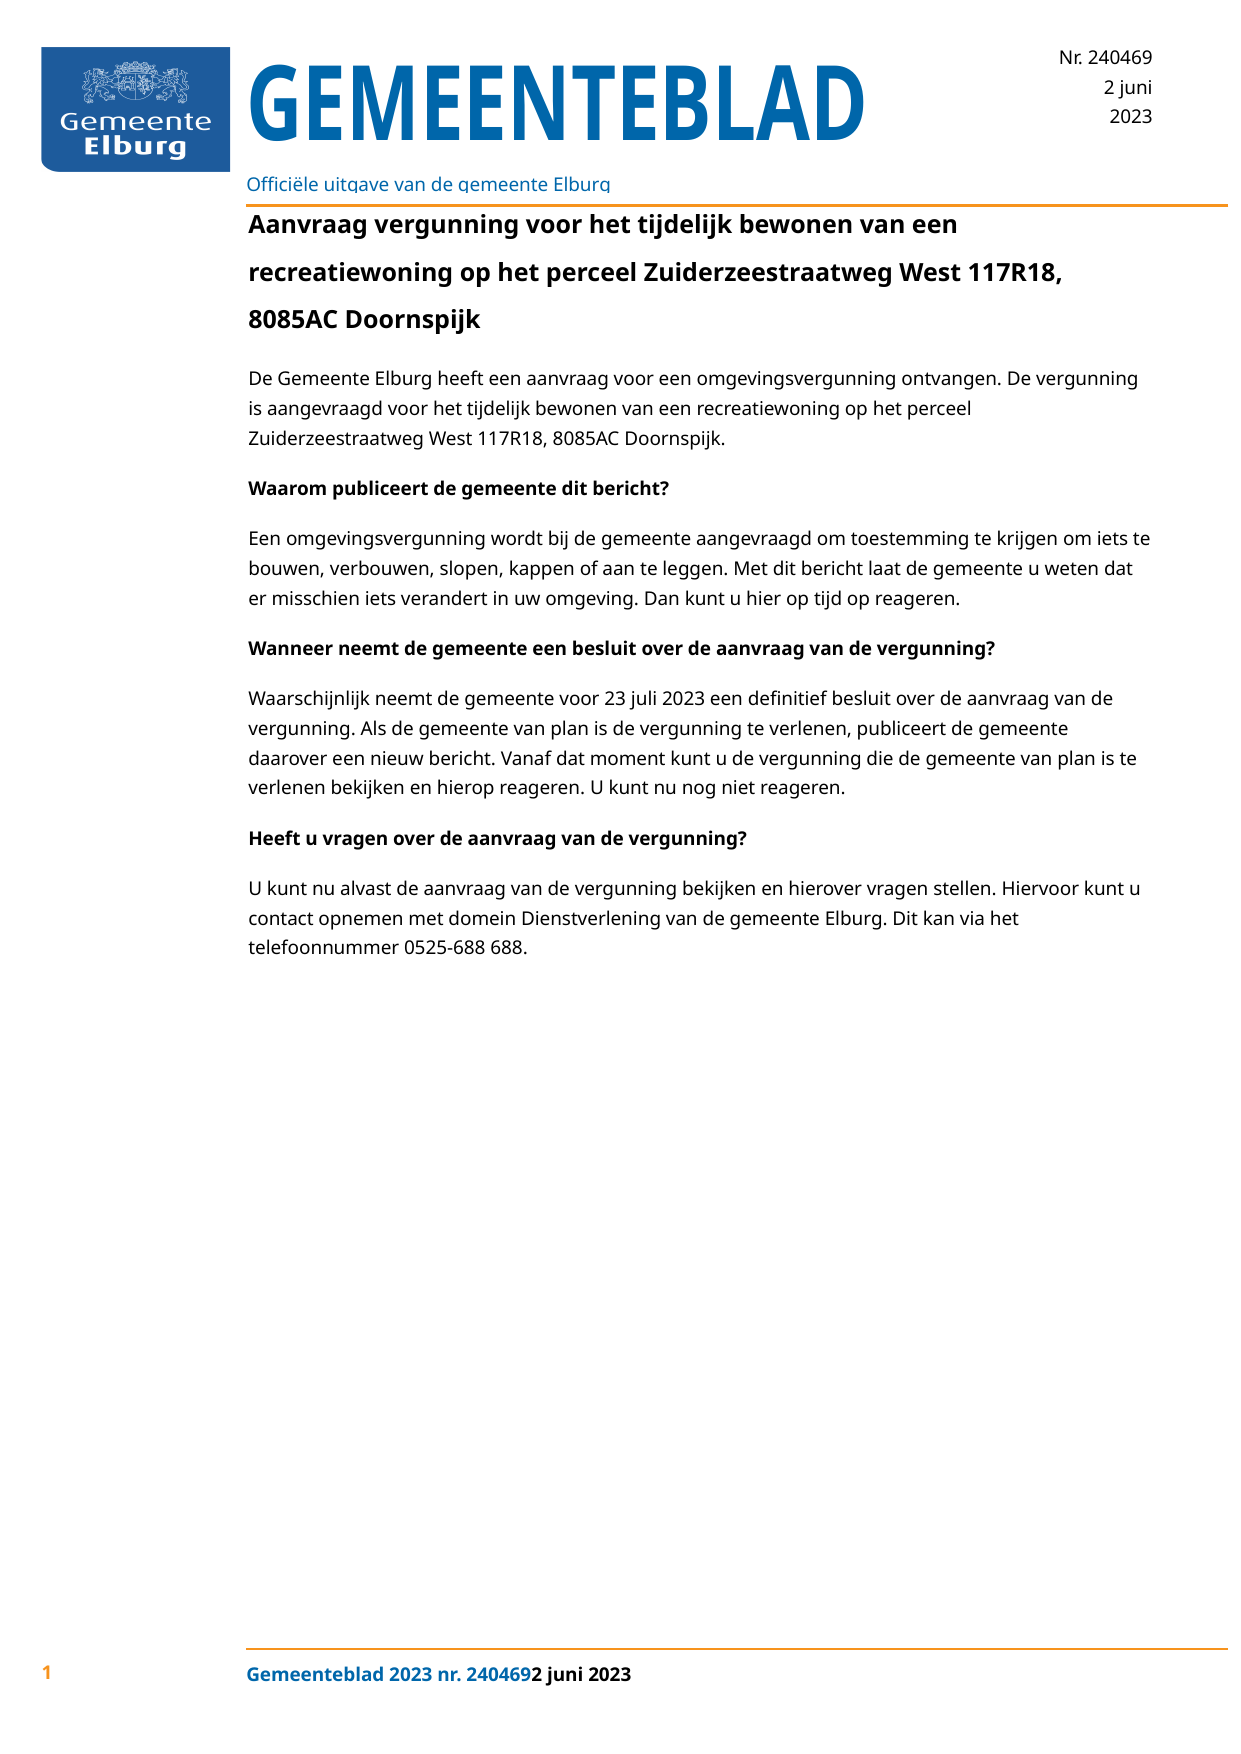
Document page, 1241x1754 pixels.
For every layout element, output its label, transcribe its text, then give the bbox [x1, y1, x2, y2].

text Aanvraag vergunning voor het tijdelijk bewonen van een recreatiewoning op het perceel Zuiderzeestraatweg West 117R18, 8085AC Doornspijk [248, 207, 1152, 336]
text Waarschijnlijk neemt de gemeente voor 23 juli 2023 een definitief besluit over de aanvraag van de vergunning. Als de gemeente van plan is de vergunning te verlenen, publiceert de gemeente daarover een nieuw bericht. Vanaf dat moment kunt u de vergunning die de gemeente van plan is te verlenen bekijken en hierop reageren. U kunt nu nog niet reageren. [248, 686, 1152, 800]
text Waarom publiceert de gemeente dit bericht? [248, 475, 1152, 501]
text De Gemeente Elburg heeft een aanvraag voor een omgevingsvergunning ontvangen. De vergunning is aangevraagd voor het tijdelijk bewonen van een recreatiewoning op het perceel Zuiderzeestraatweg West 117R18, 8085AC Doornspijk. [248, 366, 1152, 450]
text U kunt nu alvast de aanvraag van de vergunning bekijken en hierover vragen stellen. Hiervoor kunt u contact opnemen met domein Dienstverlening van de gemeente Elburg. Dit kan via het telefoonnummer 0525-688 688. [248, 875, 1152, 960]
text Een omgevingsvergunning wordt bij de gemeente aangevraagd om toestemming te krijgen om iets te bouwen, verbouwen, slopen, kappen of aan te leggen. Met dit bericht laat de gemeente u weten dat er misschien iets verandert in uw omgeving. Dan kunt u hier op tijd op reageren. [248, 526, 1152, 610]
picture [41, 47, 231, 172]
text Wanneer neemt de gemeente een besluit over de aanvraag van de vergunning? [248, 635, 1152, 661]
text Heeft u vragen over de aanvraag van de vergunning? [248, 825, 1152, 850]
